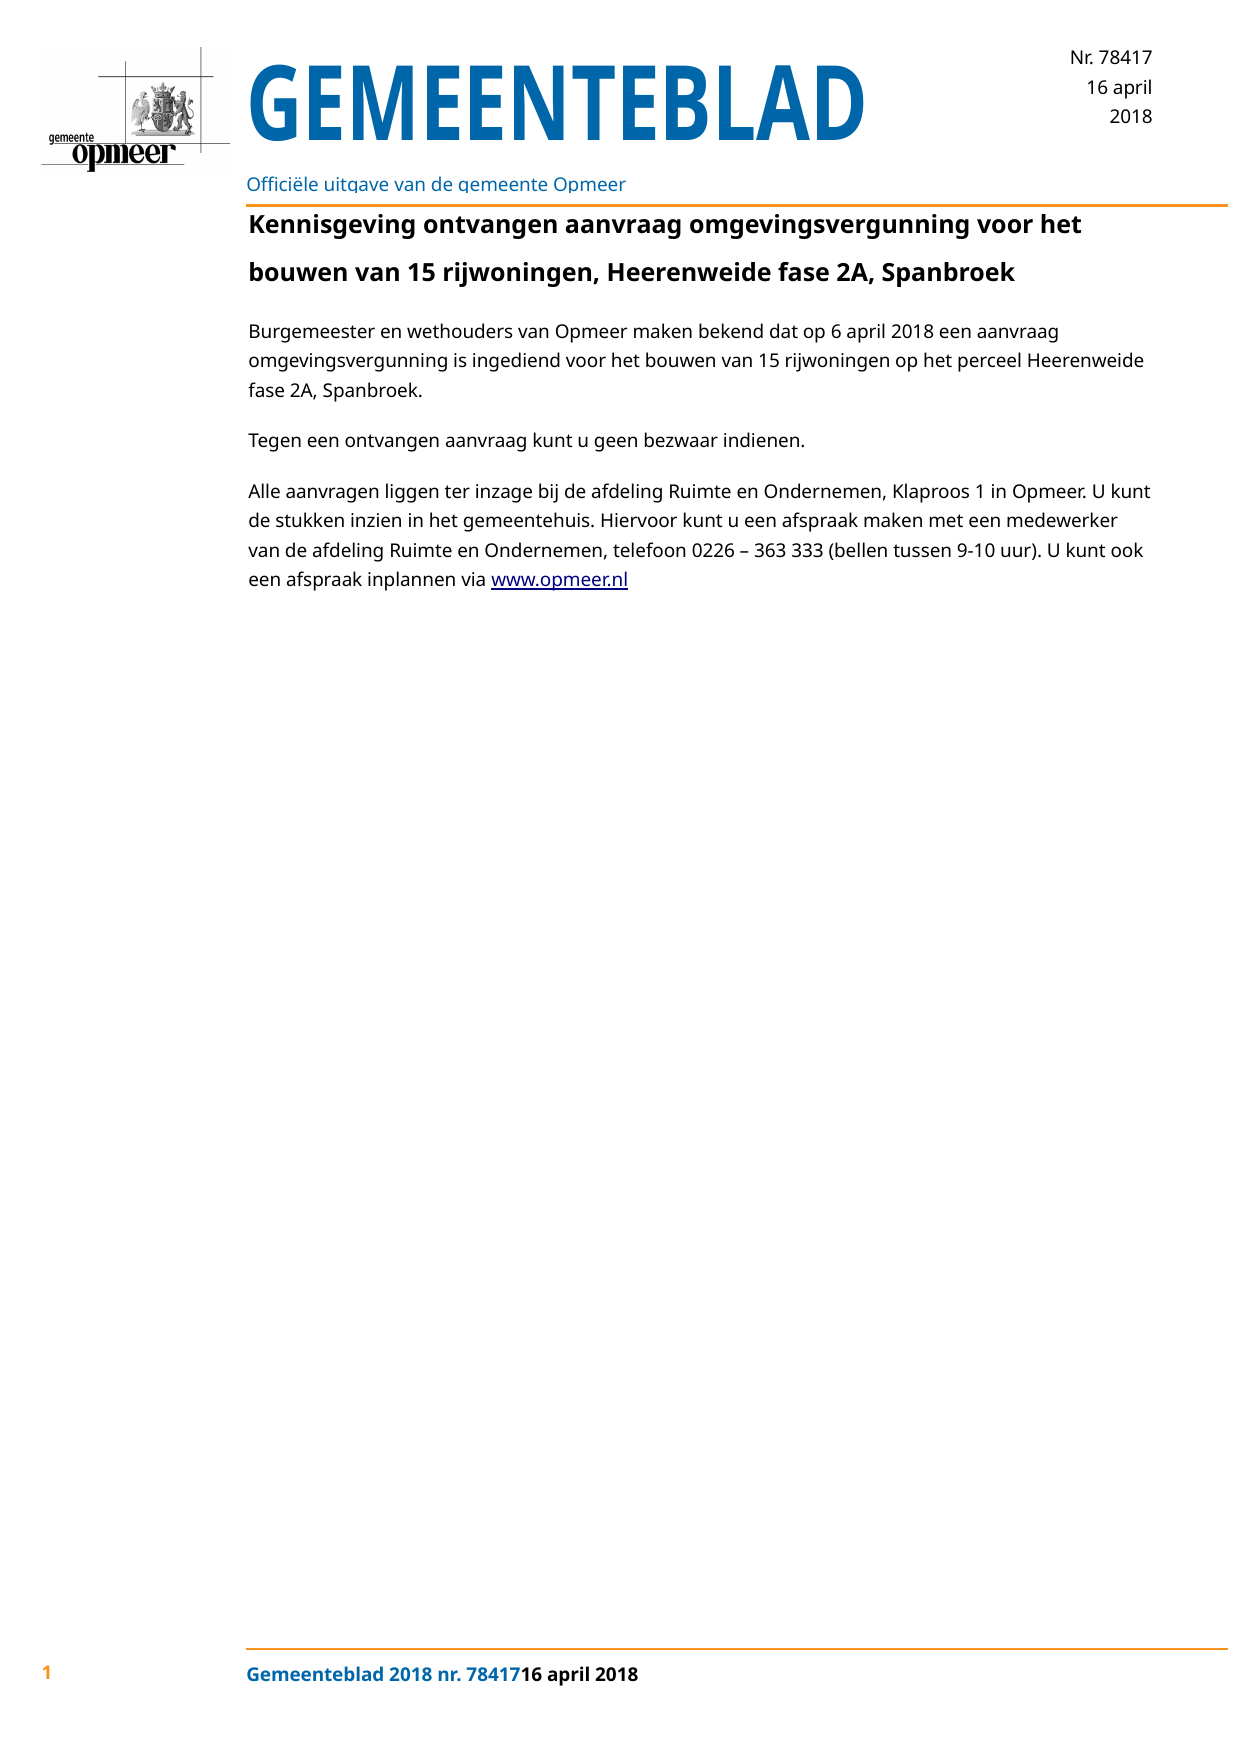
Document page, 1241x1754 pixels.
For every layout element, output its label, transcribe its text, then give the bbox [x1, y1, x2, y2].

text Tegen een ontvangen aanvraag kunt u geen bezwaar indienen. [248, 427, 1152, 453]
text Burgemeester en wethouders van Opmeer maken bekend dat op 6 april 2018 een aanvraag omgevingsvergunning is ingediend voor het bouwen van 15 rijwoningen op het perceel Heerenweide fase 2A, Spanbroek. [248, 318, 1152, 403]
picture [41, 47, 231, 172]
text Kennisgeving ontvangen aanvraag omgevingsvergunning voor het bouwen van 15 rijwoningen, Heerenweide fase 2A, Spanbroek [248, 207, 1152, 288]
text Alle aanvragen liggen ter inzage bij de afdeling Ruimte en Ondernemen, Klaproos 1 in Opmeer. U kunt de stukken inzien in het gemeentehuis. Hiervoor kunt u een afspraak maken met een medewerker van de afdeling Ruimte en Ondernemen, telefoon 0226 – 363 333 (bellen tussen 9-10 uur). U kunt ook een afspraak inplannen via www.opmeer.nl [248, 478, 1152, 592]
